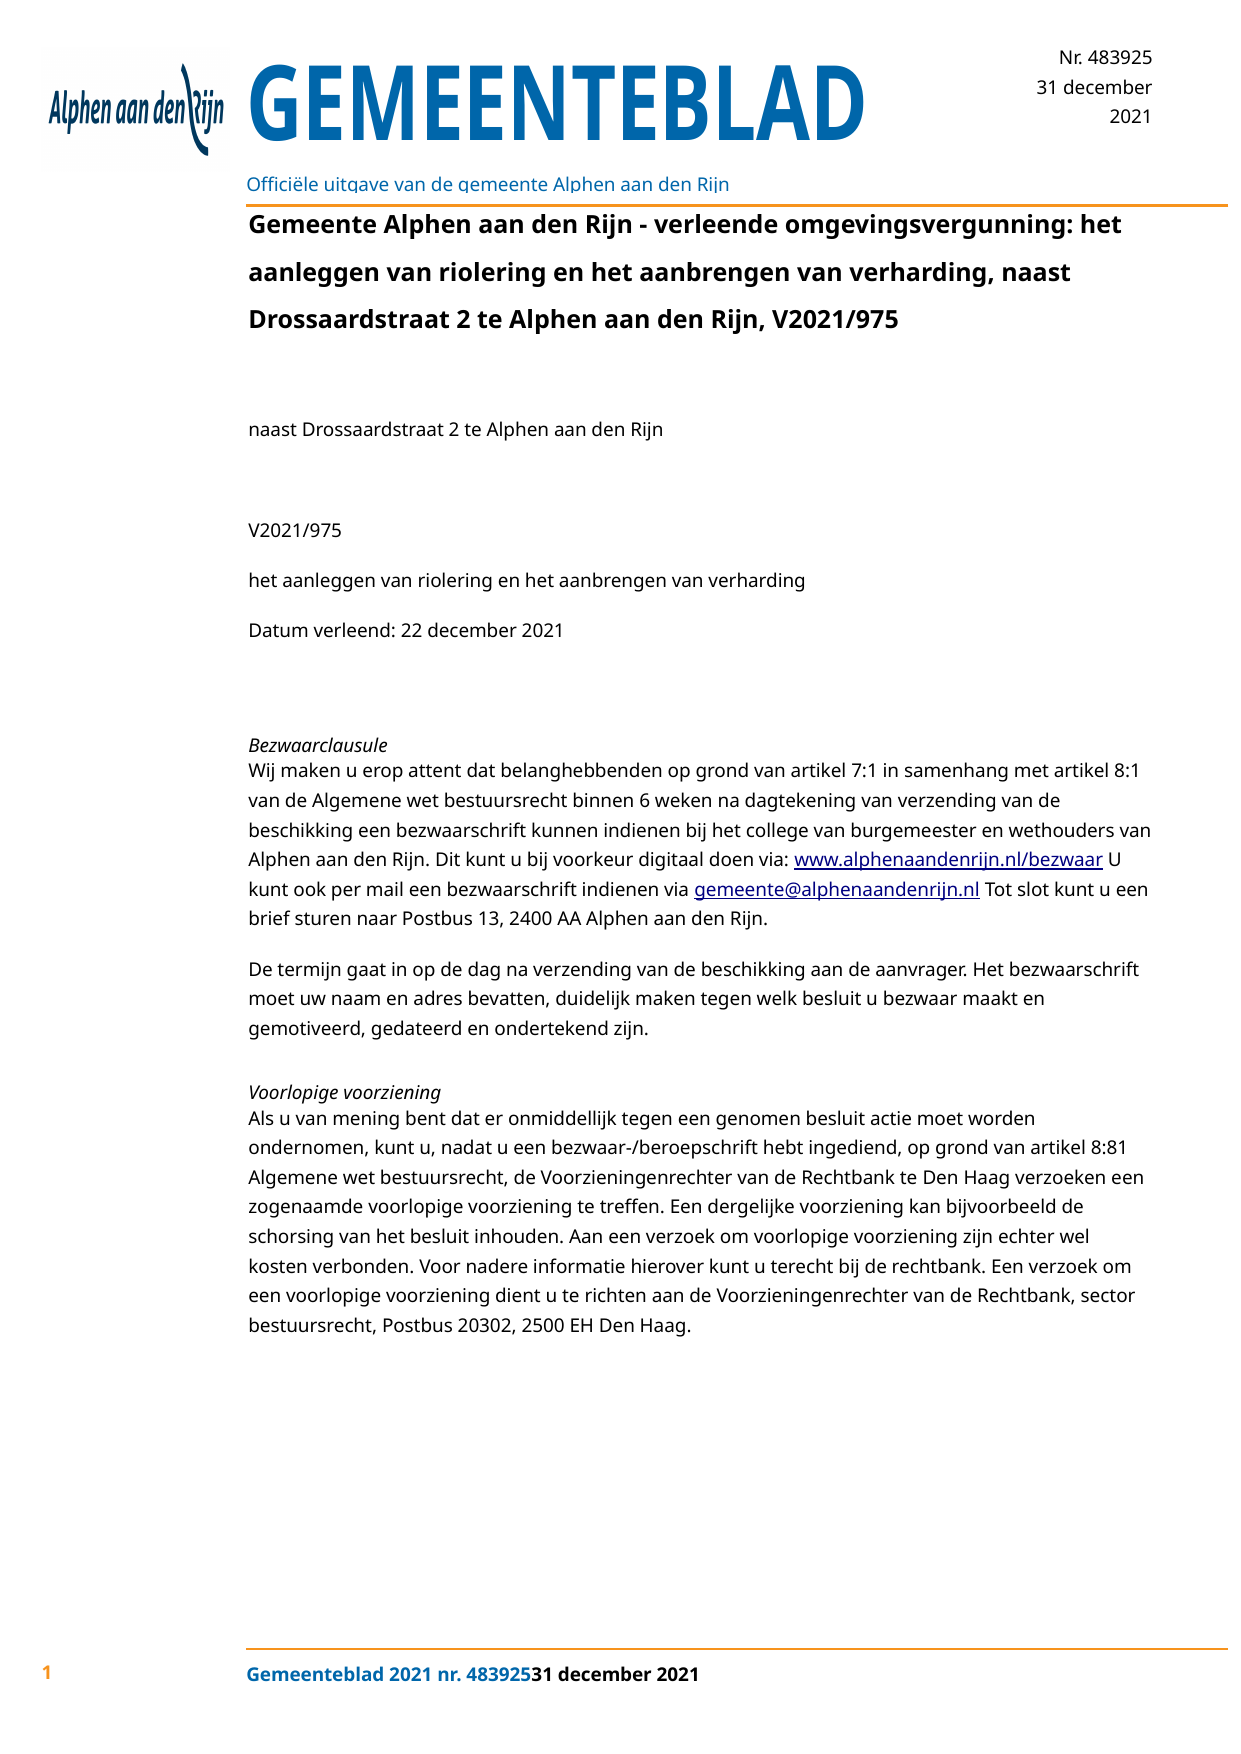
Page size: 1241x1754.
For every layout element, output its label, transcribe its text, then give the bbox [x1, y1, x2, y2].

text Wij maken u erop attent dat belanghebbenden op grond van artikel 7:1 in samenhang met artikel 8:1 van de Algemene wet bestuursrecht binnen 6 weken na dagtekening van verzending van de beschikking een bezwaarschrift kunnen indienen bij het college van burgemeester en wethouders van Alphen aan den Rijn. Dit kunt u bij voorkeur digitaal doen via: www.alphenaandenrijn.nl/bezwaar U kunt ook per mail een bezwaarschrift indienen via gemeente@alphenaandenrijn.nl Tot slot kunt u een brief sturen naar Postbus 13, 2400 AA Alphen aan den Rijn. [248, 758, 1152, 931]
text naast Drossaardstraat 2 te Alphen aan den Rijn [248, 416, 1152, 442]
text Datum verleend: 22 december 2021 [248, 618, 1152, 643]
text De termijn gaat in op de dag na verzending van de beschikking aan de aanvrager. Het bezwaarschrift moet uw naam en adres bevatten, duidelijk maken tegen welk besluit u bezwaar maakt en gemotiveerd, gedateerd en ondertekend zijn. [248, 956, 1152, 1041]
picture [41, 47, 231, 172]
text het aanleggen van riolering en het aanbrengen van verharding [248, 567, 1152, 593]
text V2021/975 [248, 517, 1152, 542]
text Als u van mening bent dat er onmiddellijk tegen een genomen besluit actie moet worden ondernomen, kunt u, nadat u een bezwaar-/beroepschrift hebt ingediend, op grond van artikel 8:81 Algemene wet bestuursrecht, de Voorzieningenrechter van de Rechtbank te Den Haag verzoeken een zogenaamde voorlopige voorziening te treffen. Een dergelijke voorziening kan bijvoorbeeld de schorsing van het besluit inhouden. Aan een verzoek om voorlopige voorziening zijn echter wel kosten verbonden. Voor nadere informatie hierover kunt u terecht bij de rechtbank. Een verzoek om een voorlopige voorziening dient u te richten aan de Voorzieningenrechter van de Rechtbank, sector bestuursrecht, Postbus 20302, 2500 EH Den Haag. [248, 1105, 1152, 1338]
text Bezwaarclausule [248, 732, 1152, 758]
text Gemeente Alphen aan den Rijn - verleende omgevingsvergunning: het aanleggen van riolering en het aanbrengen van verharding, naast Drossaardstraat 2 te Alphen aan den Rijn, V2021/975 [248, 207, 1152, 336]
text Voorlopige voorziening [248, 1079, 1152, 1105]
